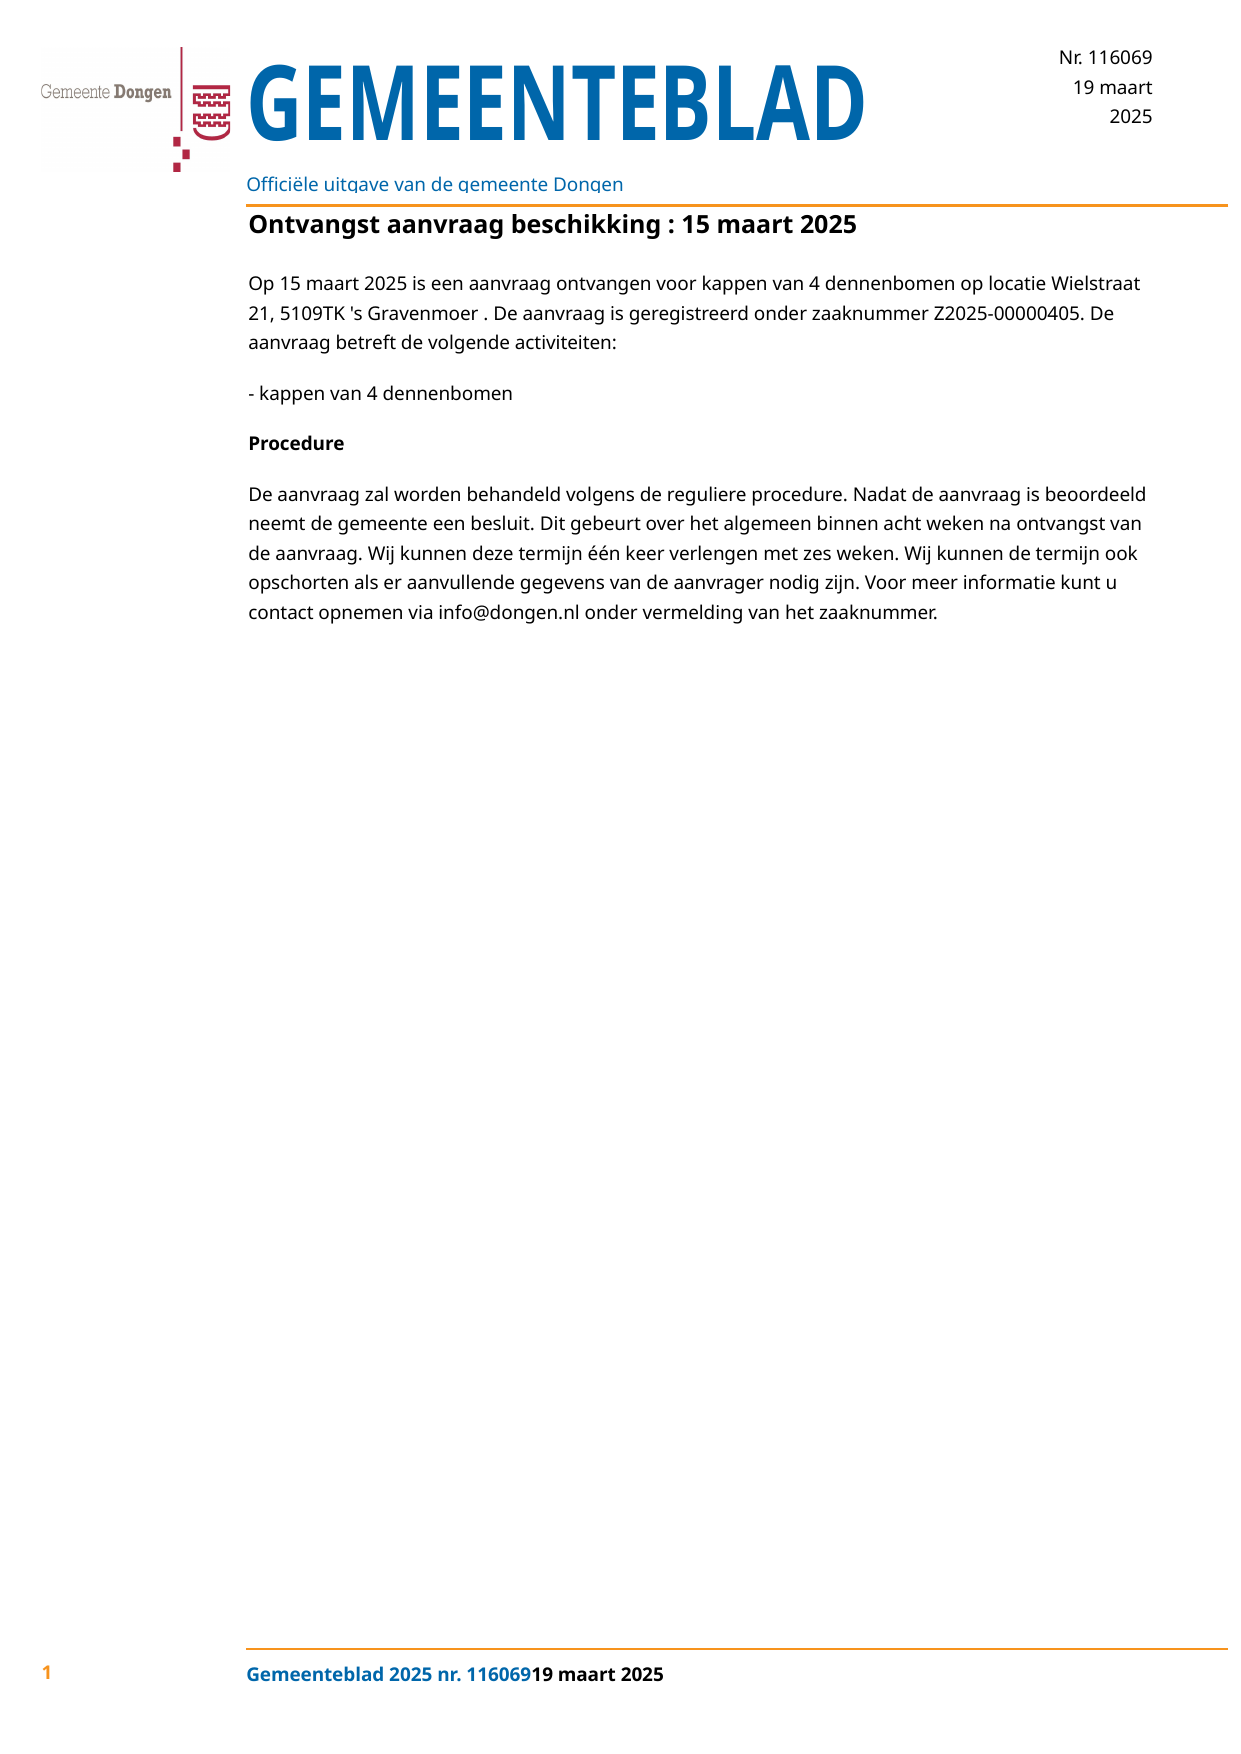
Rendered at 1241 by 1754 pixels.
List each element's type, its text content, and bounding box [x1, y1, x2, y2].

text De aanvraag zal worden behandeld volgens de reguliere procedure. Nadat de aanvraag is beoordeeld neemt de gemeente een besluit. Dit gebeurt over het algemeen binnen acht weken na ontvangst van de aanvraag. Wij kunnen deze termijn één keer verlengen met zes weken. Wij kunnen de termijn ook opschorten als er aanvullende gegevens van de aanvrager nodig zijn. Voor meer informatie kunt u contact opnemen via info@dongen.nl onder vermelding van het zaaknummer. [248, 481, 1152, 625]
text Ontvangst aanvraag beschikking : 15 maart 2025 [248, 207, 1152, 241]
text Procedure [248, 430, 1152, 456]
text Op 15 maart 2025 is een aanvraag ontvangen voor kappen van 4 dennenbomen op locatie Wielstraat 21, 5109TK 's Gravenmoer . De aanvraag is geregistreerd onder zaaknummer Z2025-00000405. De aanvraag betreft de volgende activiteiten: [248, 270, 1152, 355]
picture [41, 47, 231, 172]
text - kappen van 4 dennenbomen [248, 380, 1152, 406]
